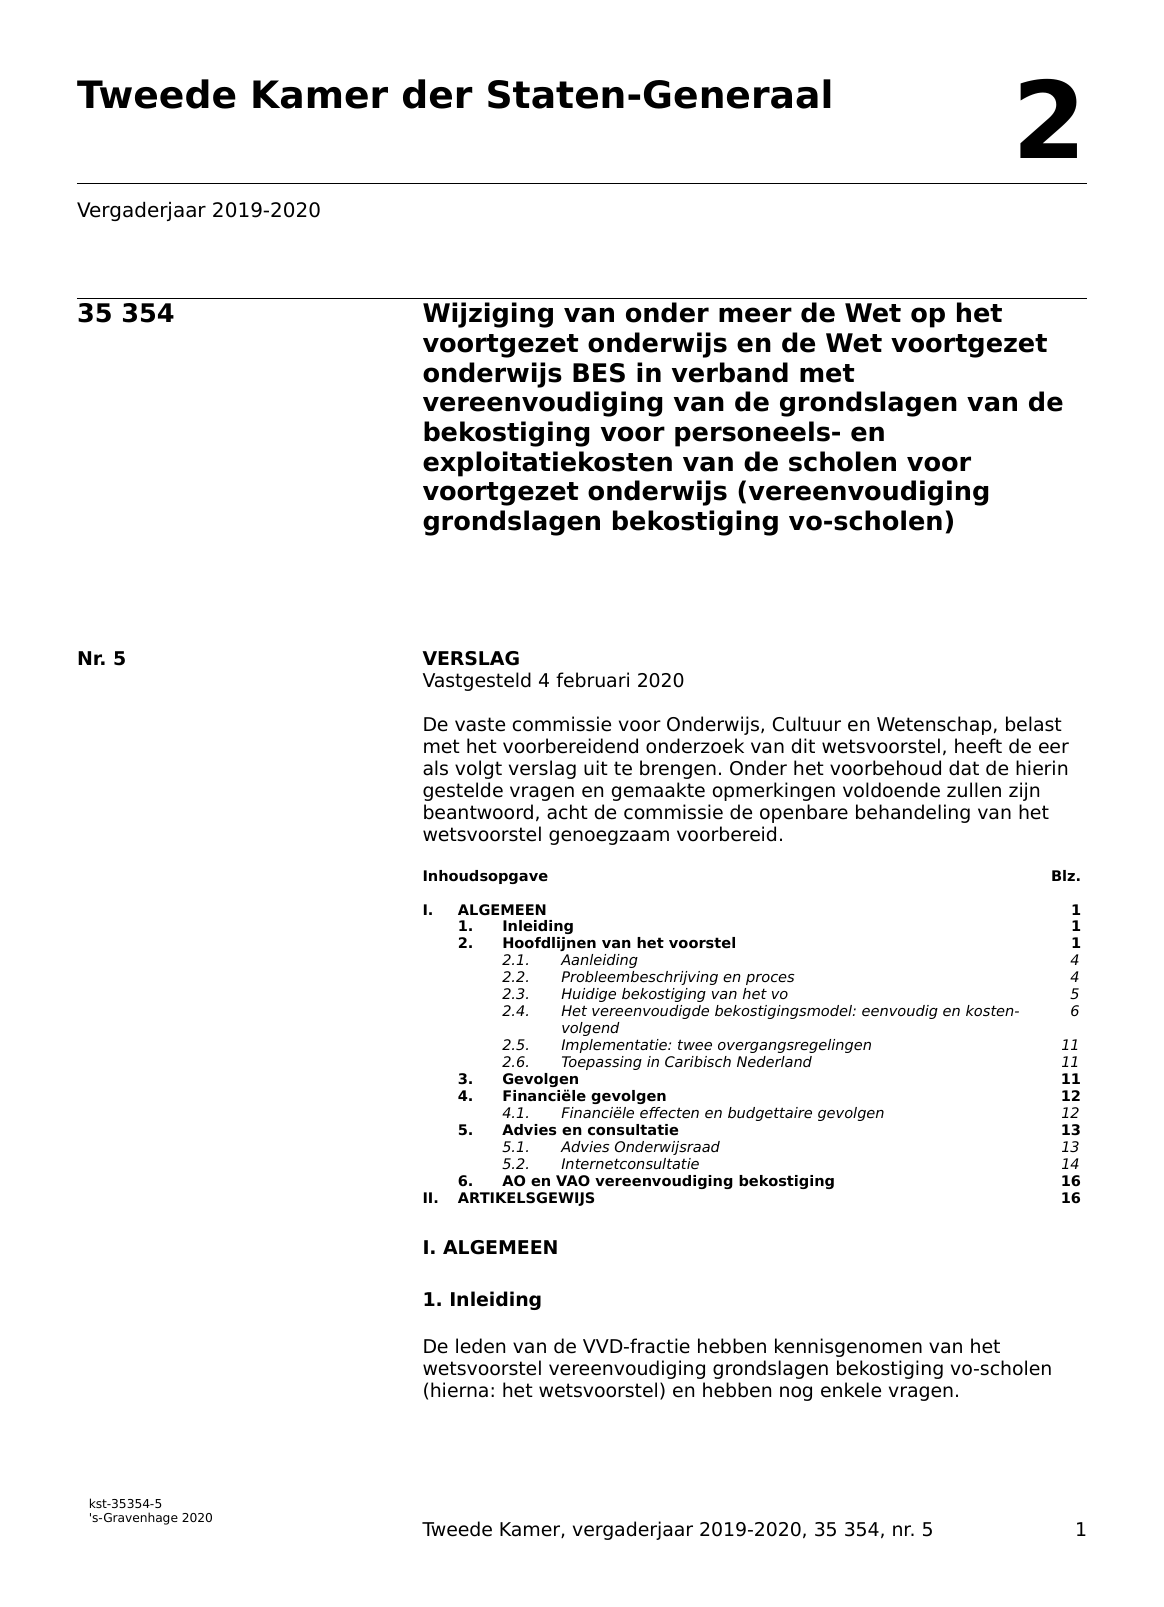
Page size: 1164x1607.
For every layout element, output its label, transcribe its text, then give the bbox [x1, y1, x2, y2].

subtitle I. ALGEMEEN [422, 1237, 1087, 1259]
table_cell 6 [1028, 1003, 1087, 1037]
table_cell [452, 1003, 496, 1037]
table_cell [452, 1105, 496, 1122]
table_cell AO en VAO vereenvoudiging bekostiging [496, 1173, 1027, 1190]
table_cell Implementatie: twee overgangsregelingen [555, 1037, 1027, 1054]
table_header Inhoudsopgave [422, 868, 1027, 884]
table_cell Gevolgen [496, 1071, 1027, 1088]
table_cell ARTIKELSGEWIJS [452, 1190, 1027, 1207]
table_cell 16 [1028, 1190, 1087, 1207]
table_cell I. [422, 901, 452, 918]
table_cell ALGEMEEN [452, 901, 1027, 918]
table_cell [422, 1054, 452, 1071]
table_cell 5.2. [496, 1156, 555, 1173]
table_cell [555, 884, 1027, 901]
table_cell Hoofdlijnen van het voorstel [496, 935, 1027, 952]
table_cell 6. [452, 1173, 496, 1190]
subtitle 35 354 Wijziging van onder meer de Wet op het voortgezet onderwijs en de Wet voortgezet onderwijs BES in verband met vereenvoudiging van de grondslagen van de bekostiging voor personeels- en exploitatiekosten van de scholen voor voortgezet onderwijs (vereenvoudiging grondslagen bekostiging vo-scholen) [77, 299, 1087, 536]
table_cell [422, 918, 452, 935]
table_cell 16 [1028, 1173, 1087, 1190]
table_cell 4 [1028, 952, 1087, 969]
subtitle 1. Inleiding [422, 1289, 1087, 1311]
table_cell Aanleiding [555, 952, 1027, 969]
table_cell 13 [1028, 1139, 1087, 1156]
table_cell 4. [452, 1088, 496, 1105]
table_cell Advies en consultatie [496, 1122, 1027, 1139]
table_cell [422, 1003, 452, 1037]
table_cell 1 [1028, 901, 1087, 918]
table_cell [422, 1173, 452, 1190]
table_cell 1 [1028, 918, 1087, 935]
table_cell 13 [1028, 1122, 1087, 1139]
table_cell [1028, 884, 1087, 901]
table_cell 4.1. [496, 1105, 555, 1122]
table_cell Huidige bekostiging van het vo [555, 986, 1027, 1003]
table_cell 11 [1028, 1054, 1087, 1071]
table_cell Het vereenvoudigde bekostigingsmodel: eenvoudig en kosten-volgend [555, 1003, 1027, 1037]
table_cell [422, 1037, 452, 1054]
table_cell [422, 952, 452, 969]
table_cell 12 [1028, 1088, 1087, 1105]
table_cell 1. [452, 918, 496, 935]
subtitle Nr. 5 VERSLAG [77, 647, 1087, 669]
table_cell [452, 1156, 496, 1173]
table_cell 11 [1028, 1037, 1087, 1054]
table_cell [422, 1088, 452, 1105]
table_cell Financiële effecten en budgettaire gevolgen [555, 1105, 1027, 1122]
table_cell 2.1. [496, 952, 555, 969]
table_cell [422, 969, 452, 986]
table_cell 2. [452, 935, 496, 952]
table_cell [452, 1139, 496, 1156]
table_cell Financiële gevolgen [496, 1088, 1027, 1105]
table_cell Internetconsultatie [555, 1156, 1027, 1173]
table_cell [422, 1122, 452, 1139]
table_cell [422, 1139, 452, 1156]
table_cell 2.5. [496, 1037, 555, 1054]
table_cell 2.3. [496, 986, 555, 1003]
table_cell Toepassing in Caribisch Nederland [555, 1054, 1027, 1071]
text De leden van de VVD-fractie hebben kennisgenomen van het wetsvoorstel vereenvoudiging grondslagen bekostiging vo-scholen (hierna: het wetsvoorstel) en hebben nog enkele vragen. [422, 1336, 1087, 1402]
table_cell 2.2. [496, 969, 555, 986]
table_cell 14 [1028, 1156, 1087, 1173]
table_cell [422, 935, 452, 952]
table_cell [452, 969, 496, 986]
table_cell 5.1. [496, 1139, 555, 1156]
table_cell 12 [1028, 1105, 1087, 1122]
table_cell [422, 884, 452, 901]
table_cell 2.4. [496, 1003, 555, 1037]
table_cell [422, 1105, 452, 1122]
table_cell [422, 986, 452, 1003]
table_cell Inleiding [496, 918, 1027, 935]
table_cell 4 [1028, 969, 1087, 986]
text Vastgesteld 4 februari 2020 [422, 669, 1087, 691]
table_cell 3. [452, 1071, 496, 1088]
table_cell 2.6. [496, 1054, 555, 1071]
table_cell 1 [1028, 935, 1087, 952]
table_cell Probleembeschrijving en proces [555, 969, 1027, 986]
table_cell [452, 884, 496, 901]
table_cell Vergaderjaar 2019-2020 [77, 184, 1087, 298]
table_cell [422, 1071, 452, 1088]
table_cell [422, 1156, 452, 1173]
table_cell [496, 884, 555, 901]
table_cell 5. [452, 1122, 496, 1139]
text 's-Gravenhage 2020 [88, 1511, 323, 1525]
table_header Blz. [1028, 868, 1087, 884]
table_header 2 [886, 59, 1087, 183]
table_cell 11 [1028, 1071, 1087, 1088]
table_header Tweede Kamer der Staten-Generaal [77, 59, 886, 183]
table_cell II. [422, 1190, 452, 1207]
table_cell [452, 952, 496, 969]
table_cell [452, 1037, 496, 1054]
table_cell [452, 986, 496, 1003]
text De vaste commissie voor Onderwijs, Cultuur en Wetenschap, belast met het voorbereidend onderzoek van dit wetsvoorstel, heeft de eer als volgt verslag uit te brengen. Onder het voorbehoud dat de hierin gestelde vragen en gemaakte opmerkingen voldoende zullen zijn beantwoord, acht de commissie de openbare behandeling van het wetsvoorstel genoegzaam voorbereid. [422, 714, 1087, 846]
table_cell [452, 1054, 496, 1071]
text kst-35354-5 [88, 1497, 323, 1511]
table_cell Advies Onderwijsraad [555, 1139, 1027, 1156]
table_cell 5 [1028, 986, 1087, 1003]
